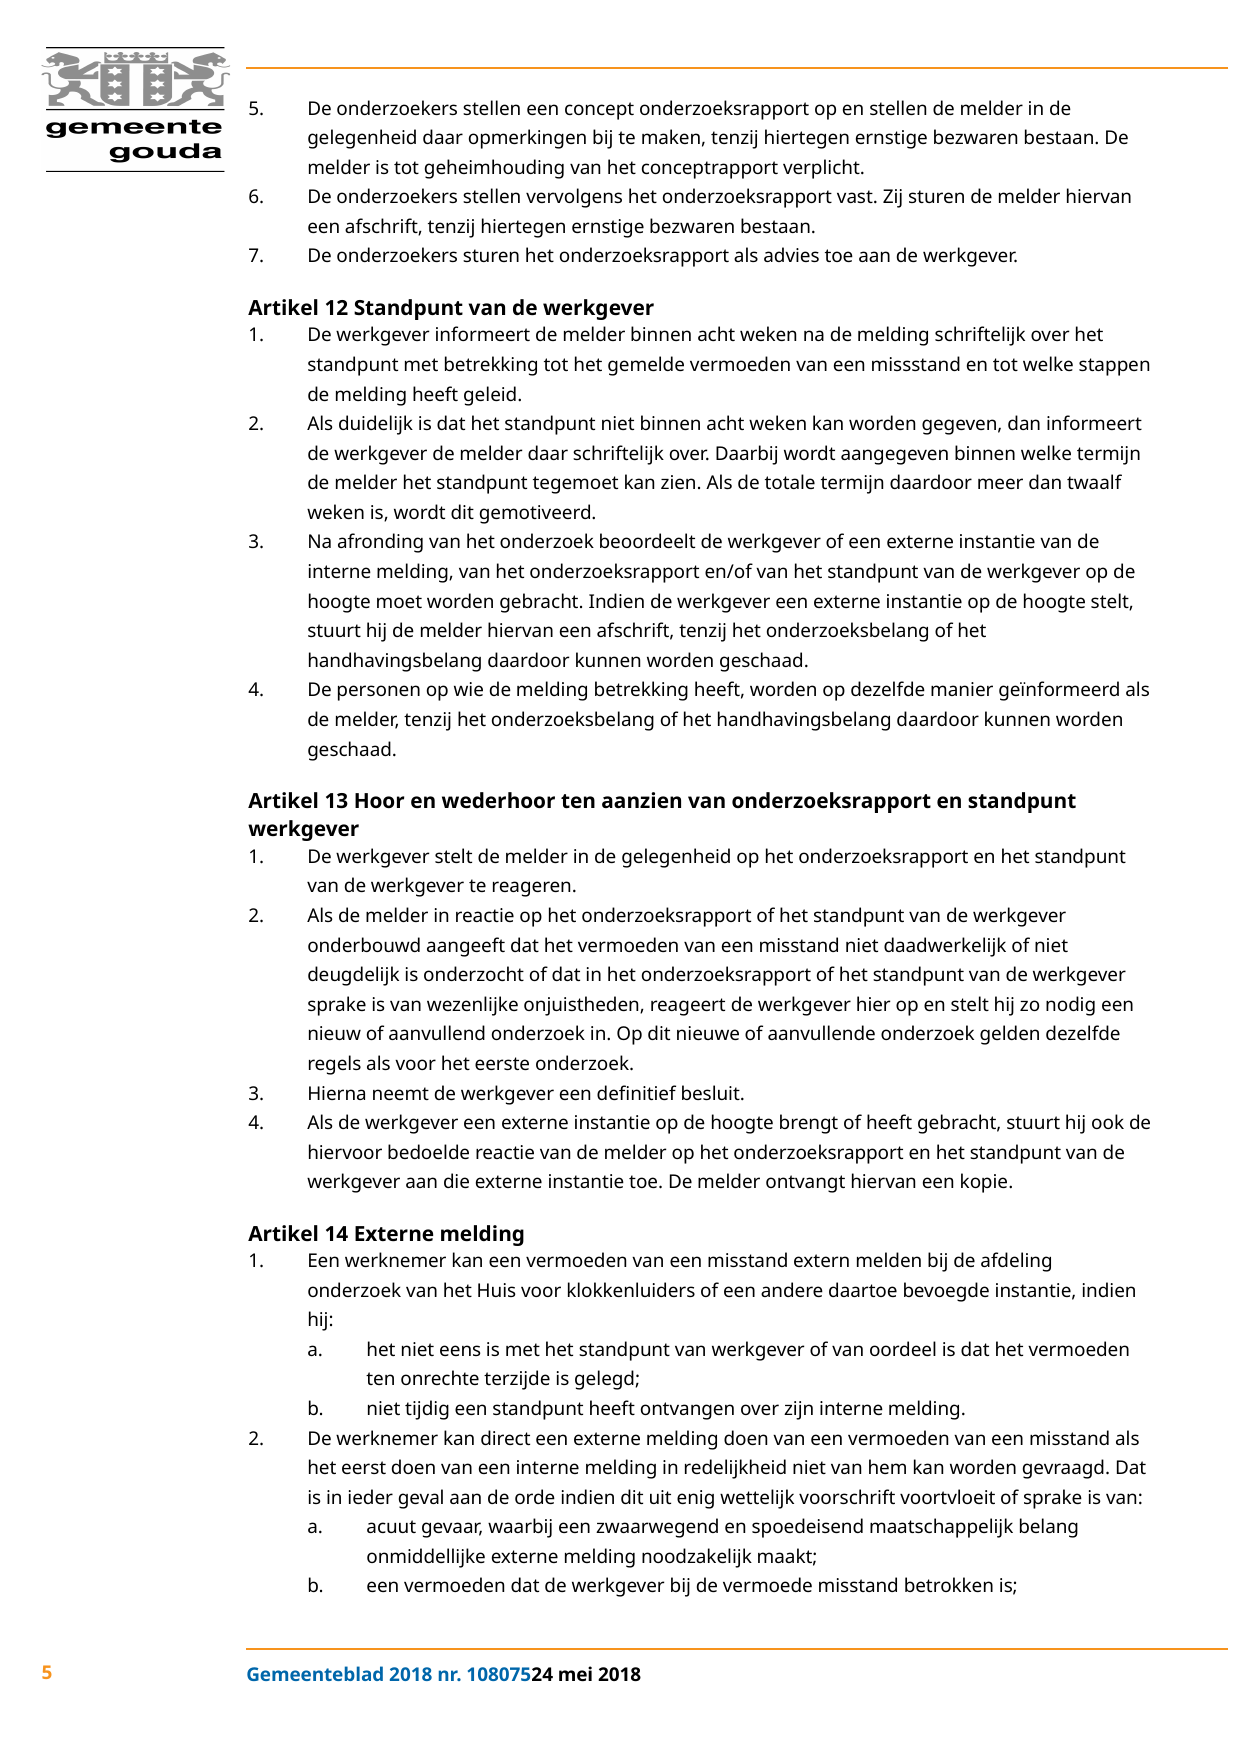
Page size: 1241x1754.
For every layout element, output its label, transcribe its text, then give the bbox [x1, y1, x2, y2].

list De onderzoekers stellen vervolgens het onderzoeksrapport vast. Zij sturen de melder hiervan een afschrift, tenzij hiertegen ernstige bezwaren bestaan. [248, 183, 1152, 239]
list Een werknemer kan een vermoeden van een misstand extern melden bij de afdeling onderzoek van het Huis voor klokkenluiders of een andere daartoe bevoegde instantie, indien hij: [248, 1247, 1152, 1332]
list het niet eens is met het standpunt van werkgever of van oordeel is dat het vermoeden ten onrechte terzijde is gelegd; [307, 1336, 1152, 1391]
text Artikel 12 Standpunt van de werkgever [248, 293, 1152, 322]
list Als de werkgever een externe instantie op de hoogte brengt of heeft gebracht, stuurt hij ook de hiervoor bedoelde reactie van de melder op het onderzoeksrapport en het standpunt van de werkgever aan die externe instantie toe. De melder ontvangt hiervan een kopie. [248, 1109, 1152, 1194]
list Hierna neemt de werkgever een definitief besluit. [248, 1080, 1152, 1105]
text Artikel 13 Hoor en wederhoor ten aanzien van onderzoeksrapport en standpunt werkgever [248, 786, 1152, 843]
text Artikel 14 Externe melding [248, 1219, 1152, 1247]
picture [41, 47, 231, 172]
list De onderzoekers sturen het onderzoeksrapport als advies toe aan de werkgever. [248, 243, 1152, 268]
list De werknemer kan direct een externe melding doen van een vermoeden van een misstand als het eerst doen van een interne melding in redelijkheid niet van hem kan worden gevraagd. Dat is in ieder geval aan de orde indien dit uit enig wettelijk voorschrift voortvloeit of sprake is van: [248, 1425, 1152, 1510]
list Na afronding van het onderzoek beoordeelt de werkgever of een externe instantie van de interne melding, van het onderzoeksrapport en/of van het standpunt van de werkgever op de hoogte moet worden gebracht. Indien de werkgever een externe instantie op de hoogte stelt, stuurt hij de melder hiervan een afschrift, tenzij het onderzoeksbelang of het handhavingsbelang daardoor kunnen worden geschaad. [248, 529, 1152, 673]
list Als duidelijk is dat het standpunt niet binnen acht weken kan worden gegeven, dan informeert de werkgever de melder daar schriftelijk over. Daarbij wordt aangegeven binnen welke termijn de melder het standpunt tegemoet kan zien. Als de totale termijn daardoor meer dan twaalf weken is, wordt dit gemotiveerd. [248, 410, 1152, 525]
list Als de melder in reactie op het onderzoeksrapport of het standpunt van de werkgever onderbouwd aangeeft dat het vermoeden van een misstand niet daadwerkelijk of niet deugdelijk is onderzocht of dat in het onderzoeksrapport of het standpunt van de werkgever sprake is van wezenlijke onjuistheden, reageert de werkgever hier op en stelt hij zo nodig een nieuw of aanvullend onderzoek in. Op dit nieuwe of aanvullende onderzoek gelden dezelfde regels als voor het eerste onderzoek. [248, 902, 1152, 1076]
list De werkgever informeert de melder binnen acht weken na de melding schriftelijk over het standpunt met betrekking tot het gemelde vermoeden van een missstand en tot welke stappen de melding heeft geleid. [248, 322, 1152, 406]
list niet tijdig een standpunt heeft ontvangen over zijn interne melding. [307, 1395, 1152, 1421]
list een vermoeden dat de werkgever bij de vermoede misstand betrokken is; [307, 1573, 1152, 1598]
list acuut gevaar, waarbij een zwaarwegend en spoedeisend maatschappelijk belang onmiddellijke externe melding noodzakelijk maakt; [307, 1513, 1152, 1569]
list De personen op wie de melding betrekking heeft, worden op dezelfde manier geïnformeerd als de melder, tenzij het onderzoeksbelang of het handhavingsbelang daardoor kunnen worden geschaad. [248, 677, 1152, 761]
list De werkgever stelt de melder in de gelegenheid op het onderzoeksrapport en het standpunt van de werkgever te reageren. [248, 843, 1152, 898]
list De onderzoekers stellen een concept onderzoeksrapport op en stellen de melder in de gelegenheid daar opmerkingen bij te maken, tenzij hiertegen ernstige bezwaren bestaan. De melder is tot geheimhouding van het conceptrapport verplicht. [248, 95, 1152, 180]
